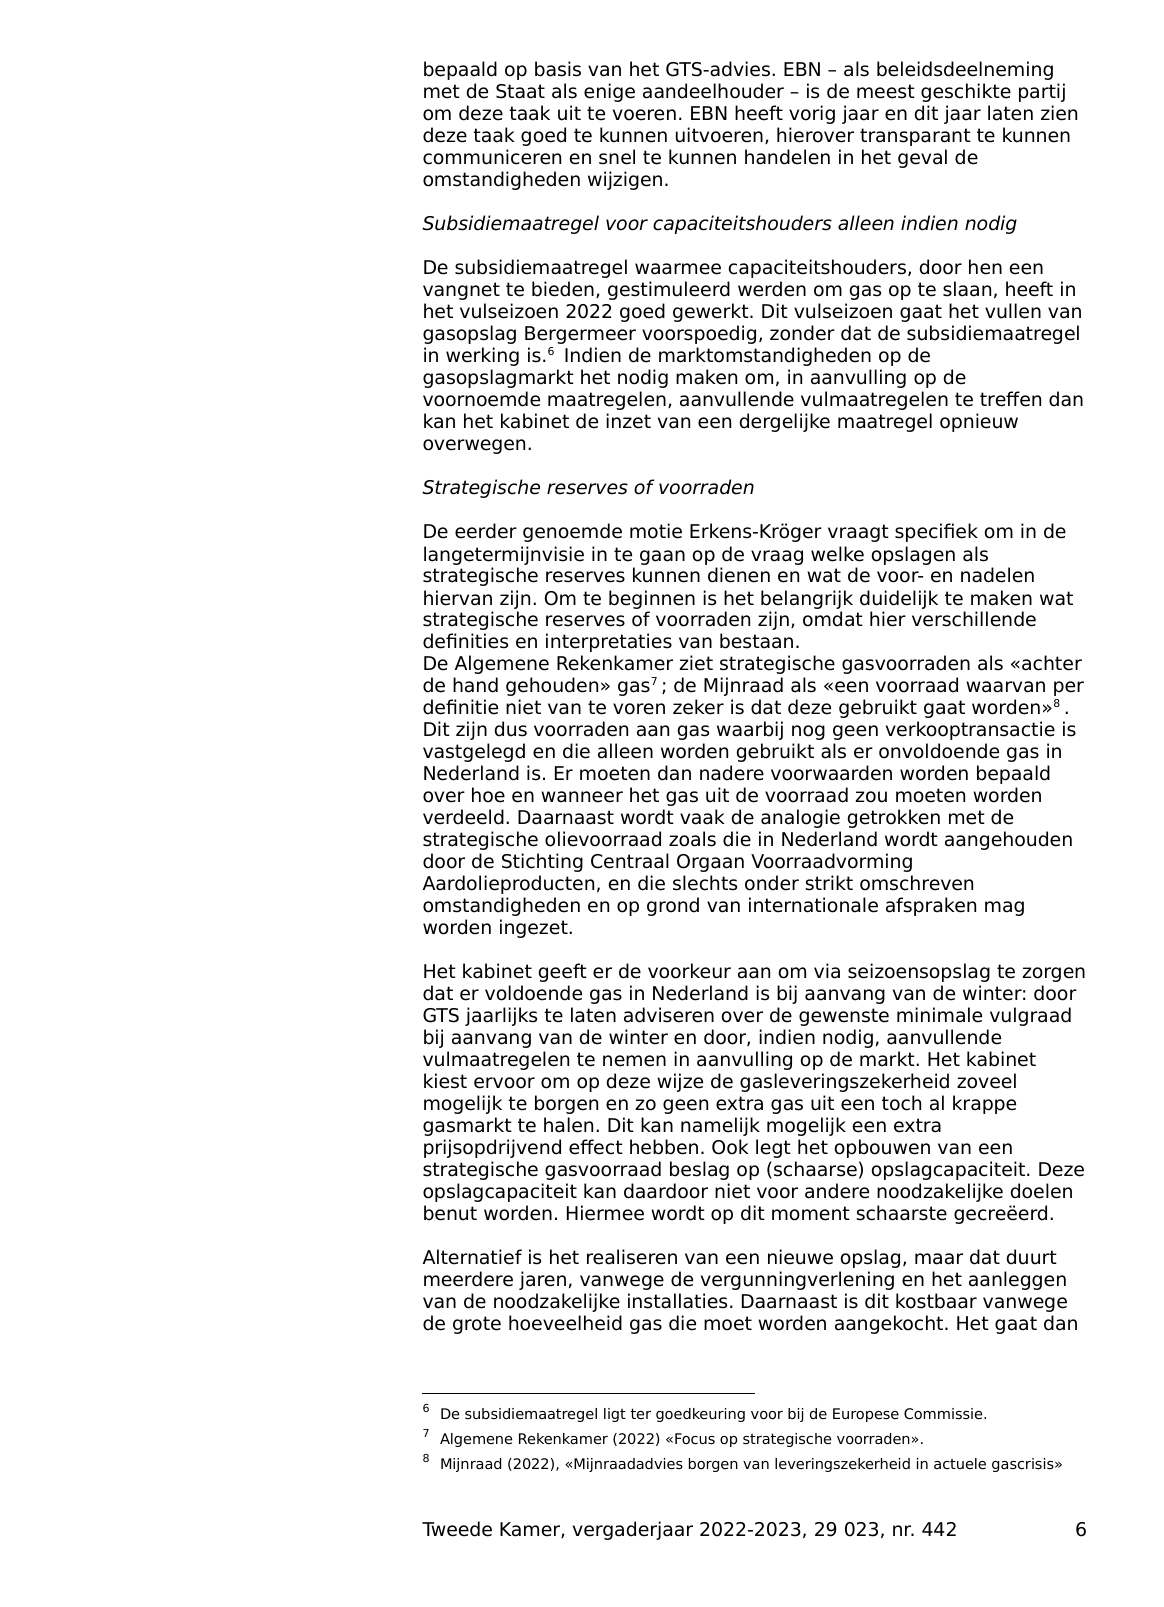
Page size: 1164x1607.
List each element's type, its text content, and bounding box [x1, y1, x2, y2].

text bepaald op basis van het GTS-advies. EBN – als beleidsdeelneming met de Staat als enige aandeelhouder – is de meest geschikte partij om deze taak uit te voeren. EBN heeft vorig jaar en dit jaar laten zien deze taak goed te kunnen uitvoeren, hierover transparant te kunnen communiceren en snel te kunnen handelen in het geval de omstandigheden wijzigen. [422, 59, 1087, 191]
text Mijnraad (2022), «Mijnraadadvies borgen van leveringszekerheid in actuele gascrisis» [422, 1452, 1087, 1474]
text De eerder genoemde motie Erkens-Kröger vraagt specifiek om in de langetermijnvisie in te gaan op de vraag welke opslagen als strategische reserves kunnen dienen en wat de voor- en nadelen hiervan zijn. Om te beginnen is het belangrijk duidelijk te maken wat strategische reserves of voorraden zijn, omdat hier verschillende definities en interpretaties van bestaan. [422, 521, 1087, 653]
text Algemene Rekenkamer (2022) «Focus op strategische voorraden». [422, 1427, 1087, 1449]
text Alternatief is het realiseren van een nieuwe opslag, maar dat duurt meerdere jaren, vanwege de vergunningverlening en het aanleggen van de noodzakelijke installaties. Daarnaast is dit kostbaar vanwege de grote hoeveelheid gas die moet worden aangekocht. Het gaat dan [422, 1247, 1087, 1335]
text De subsidiemaatregel ligt ter goedkeuring voor bij de Europese Commissie. [422, 1402, 1087, 1424]
subtitle Strategische reserves of voorraden [422, 477, 1087, 499]
text De Algemene Rekenkamer ziet strategische gasvoorraden als «achter de hand gehouden» gas; de Mijnraad als «een voorraad waarvan per definitie niet van te voren zeker is dat deze gebruikt gaat worden». Dit zijn dus voorraden aan gas waarbij nog geen verkooptransactie is vastgelegd en die alleen worden gebruikt als er onvoldoende gas in Nederland is. Er moeten dan nadere voorwaarden worden bepaald over hoe en wanneer het gas uit de voorraad zou moeten worden verdeeld. Daarnaast wordt vaak de analogie getrokken met de strategische olievoorraad zoals die in Nederland wordt aangehouden door de Stichting Centraal Orgaan Voorraadvorming Aardolieproducten, en die slechts onder strikt omschreven omstandigheden en op grond van internationale afspraken mag worden ingezet. [422, 653, 1087, 939]
text Het kabinet geeft er de voorkeur aan om via seizoensopslag te zorgen dat er voldoende gas in Nederland is bij aanvang van de winter: door GTS jaarlijks te laten adviseren over de gewenste minimale vulgraad bij aanvang van de winter en door, indien nodig, aanvullende vulmaatregelen te nemen in aanvulling op de markt. Het kabinet kiest ervoor om op deze wijze de gasleveringszekerheid zoveel mogelijk te borgen en zo geen extra gas uit een toch al krappe gasmarkt te halen. Dit kan namelijk mogelijk een extra prijsopdrijvend effect hebben. Ook legt het opbouwen van een strategische gasvoorraad beslag op (schaarse) opslagcapaciteit. Deze opslagcapaciteit kan daardoor niet voor andere noodzakelijke doelen benut worden. Hiermee wordt op dit moment schaarste gecreëerd. [422, 961, 1087, 1225]
text De subsidiemaatregel waarmee capaciteitshouders, door hen een vangnet te bieden, gestimuleerd werden om gas op te slaan, heeft in het vulseizoen 2022 goed gewerkt. Dit vulseizoen gaat het vullen van gasopslag Bergermeer voorspoedig, zonder dat de subsidiemaatregel in werking is. Indien de marktomstandigheden op de gasopslagmarkt het nodig maken om, in aanvulling op de voornoemde maatregelen, aanvullende vulmaatregelen te treffen dan kan het kabinet de inzet van een dergelijke maatregel opnieuw overwegen. [422, 257, 1087, 455]
subtitle Subsidiemaatregel voor capaciteitshouders alleen indien nodig [422, 213, 1087, 235]
